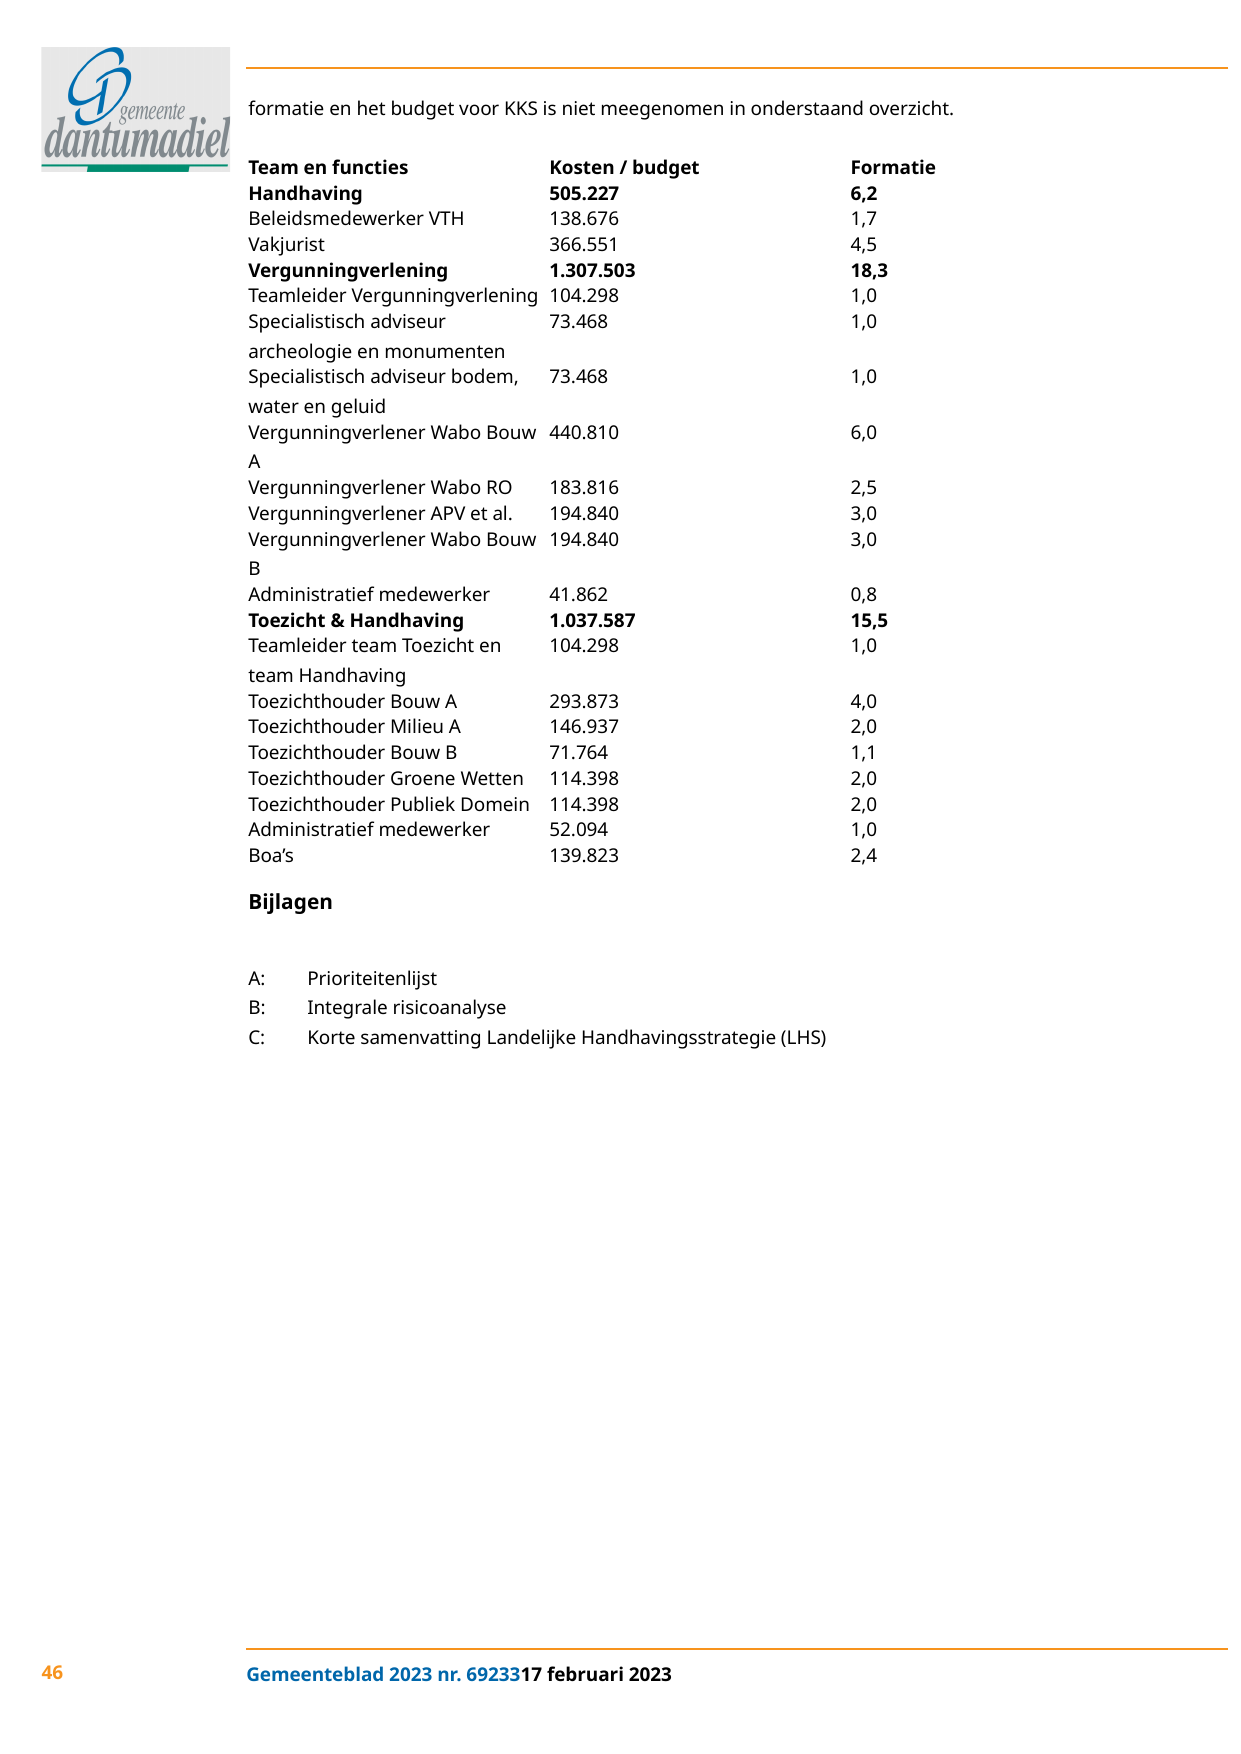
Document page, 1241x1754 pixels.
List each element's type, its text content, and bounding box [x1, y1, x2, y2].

table_cell Specialistisch adviseur bodem, water en geluid [248, 364, 549, 419]
table_cell Toezichthouder Publiek Domein [248, 791, 549, 817]
table_cell 15,5 [850, 607, 1152, 633]
table_cell Vakjurist [248, 231, 549, 257]
table_cell Administratief medewerker [248, 817, 549, 842]
table_cell Toezichthouder Groene Wetten [248, 765, 549, 791]
table_cell 2,4 [850, 842, 1152, 868]
table_cell Vergunningverlening [248, 257, 549, 283]
table_cell 1,0 [850, 633, 1152, 688]
table_cell Toezichthouder Bouw A [248, 688, 549, 714]
table_cell Specialistisch adviseur archeologie en monumenten [248, 309, 549, 364]
table_cell 4,5 [850, 231, 1152, 257]
table_cell 1.037.587 [549, 607, 850, 633]
table_cell 6,2 [850, 180, 1152, 206]
table_cell Toezicht & Handhaving [248, 607, 549, 633]
table_cell 2,0 [850, 765, 1152, 791]
table_cell 73.468 [549, 309, 850, 364]
table_cell 2,5 [850, 474, 1152, 500]
table_header Kosten / budget [549, 154, 850, 180]
table_cell 1,0 [850, 364, 1152, 419]
list Korte samenvatting Landelijke Handhavingsstrategie (LHS) [248, 1024, 1152, 1050]
table_cell Vergunningverlener Wabo Bouw B [248, 526, 549, 581]
table_cell 71.764 [549, 739, 850, 765]
list Integrale risicoanalyse [248, 994, 1152, 1020]
table_cell 194.840 [549, 500, 850, 526]
table_cell 114.398 [549, 791, 850, 817]
table_cell 0,8 [850, 581, 1152, 607]
table_cell 104.298 [549, 633, 850, 688]
table_cell Beleidsmedewerker VTH [248, 206, 549, 231]
table_cell 2,0 [850, 791, 1152, 817]
table_cell Vergunningverlener Wabo Bouw A [248, 419, 549, 474]
table_cell 104.298 [549, 283, 850, 308]
table_cell Boa’s [248, 842, 549, 868]
table_cell Teamleider team Toezicht en team Handhaving [248, 633, 549, 688]
table_cell 52.094 [549, 817, 850, 842]
table_cell Vergunningverlener APV et al. [248, 500, 549, 526]
text formatie en het budget voor KKS is niet meegenomen in onderstaand overzicht. [248, 95, 1152, 121]
table_cell 3,0 [850, 500, 1152, 526]
table_cell 183.816 [549, 474, 850, 500]
table_cell Administratief medewerker [248, 581, 549, 607]
table_cell 41.862 [549, 581, 850, 607]
table_cell 2,0 [850, 714, 1152, 739]
table_cell Vergunningverlener Wabo RO [248, 474, 549, 500]
table_cell 6,0 [850, 419, 1152, 474]
table_cell Handhaving [248, 180, 549, 206]
table_cell 1,0 [850, 309, 1152, 364]
table_cell Toezichthouder Milieu A [248, 714, 549, 739]
table_cell 366.551 [549, 231, 850, 257]
table_cell Toezichthouder Bouw B [248, 739, 549, 765]
table_cell 293.873 [549, 688, 850, 714]
table_cell 1.307.503 [549, 257, 850, 283]
picture [41, 47, 231, 172]
table_cell 194.840 [549, 526, 850, 581]
list Prioriteitenlijst [248, 965, 1152, 991]
table_cell 1,7 [850, 206, 1152, 231]
table_cell 138.676 [549, 206, 850, 231]
table_cell 505.227 [549, 180, 850, 206]
table_cell 73.468 [549, 364, 850, 419]
table_cell 139.823 [549, 842, 850, 868]
table_cell 146.937 [549, 714, 850, 739]
table_cell 1,1 [850, 739, 1152, 765]
table_cell 3,0 [850, 526, 1152, 581]
table_cell 18,3 [850, 257, 1152, 283]
text Bijlagen [248, 887, 1152, 916]
table_header Team en functies [248, 154, 549, 180]
table_cell 440.810 [549, 419, 850, 474]
table_cell Teamleider Vergunningverlening [248, 283, 549, 308]
table_header Formatie [850, 154, 1152, 180]
table_cell 4,0 [850, 688, 1152, 714]
table_cell 1,0 [850, 817, 1152, 842]
table_cell 1,0 [850, 283, 1152, 308]
table_cell 114.398 [549, 765, 850, 791]
